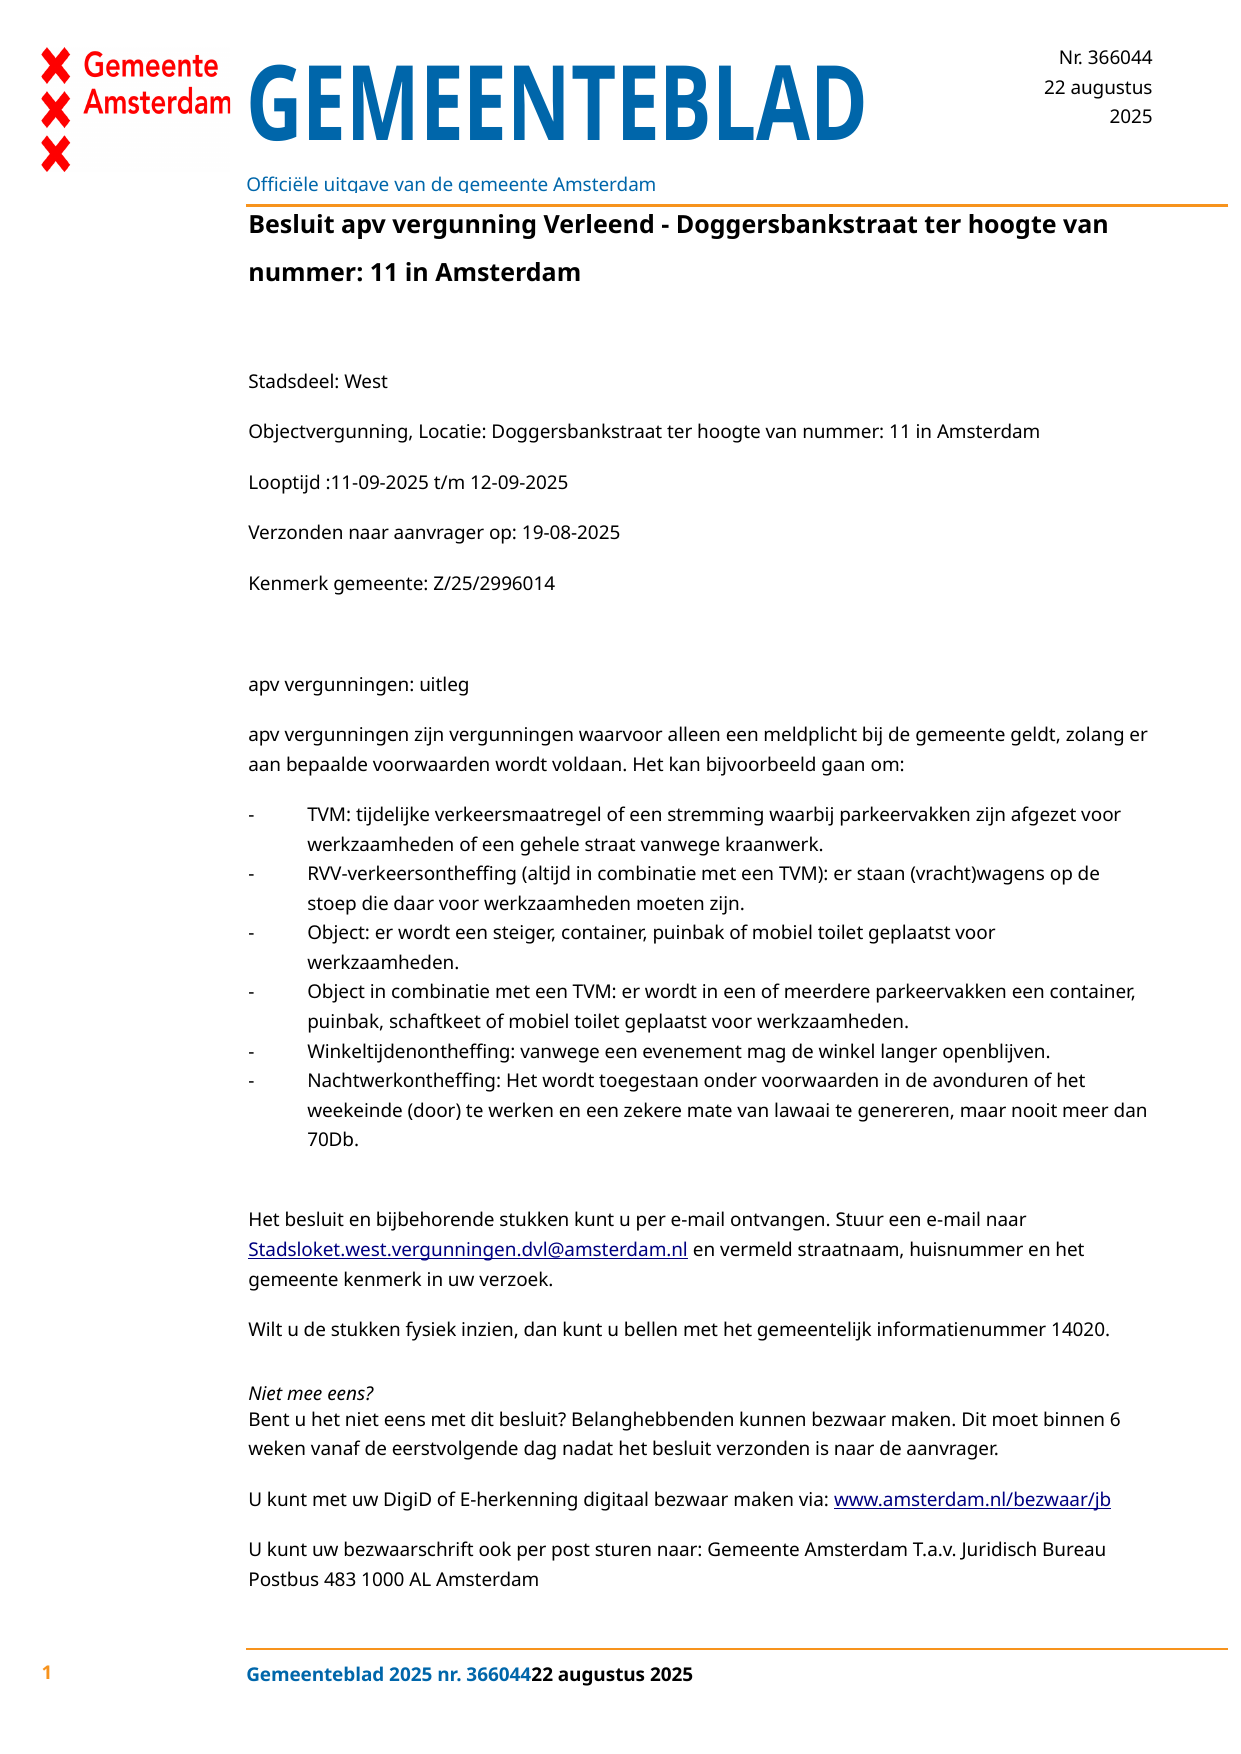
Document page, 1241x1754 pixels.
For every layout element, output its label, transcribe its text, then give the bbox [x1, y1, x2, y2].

list Winkeltijdenontheffing: vanwege een evenement mag de winkel langer openblijven. [248, 1038, 1152, 1064]
text Stadsdeel: West [248, 368, 1152, 394]
text Het besluit en bijbehorende stukken kunt u per e-mail ontvangen. Stuur een e-mail naar Stadsloket.west.vergunningen.dvl@amsterdam.nl en vermeld straatnaam, huisnummer en het gemeente kenmerk in uw verzoek. [248, 1207, 1152, 1292]
list Object in combinatie met een TVM: er wordt in een of meerdere parkeervakken een container, puinbak, schaftkeet of mobiel toilet geplaatst voor werkzaamheden. [248, 979, 1152, 1034]
text Bent u het niet eens met dit besluit? Belanghebbenden kunnen bezwaar maken. Dit moet binnen 6 weken vanaf de eerstvolgende dag nadat het besluit verzonden is naar de aanvrager. [248, 1406, 1152, 1461]
text Verzonden naar aanvrager op: 19-08-2025 [248, 519, 1152, 545]
picture [41, 47, 231, 172]
text Looptijd :11-09-2025 t/m 12-09-2025 [248, 469, 1152, 495]
text apv vergunningen: uitleg [248, 671, 1152, 697]
text Besluit apv vergunning Verleend - Doggersbankstraat ter hoogte van nummer: 11 in Amsterdam [248, 207, 1152, 288]
text U kunt met uw DigiD of E-herkenning digitaal bezwaar maken via: www.amsterdam.nl/bezwaar/jb [248, 1486, 1152, 1512]
text U kunt uw bezwaarschrift ook per post sturen naar: Gemeente Amsterdam T.a.v. Juridisch Bureau Postbus 483 1000 AL Amsterdam [248, 1536, 1152, 1592]
list Nachtwerkontheffing: Het wordt toegestaan onder voorwaarden in de avonduren of het weekeinde (door) te werken en een zekere mate van lawaai te genereren, maar nooit meer dan 70Db. [248, 1067, 1152, 1152]
text apv vergunningen zijn vergunningen waarvoor alleen een meldplicht bij de gemeente geldt, zolang er aan bepaalde voorwaarden wordt voldaan. Het kan bijvoorbeeld gaan om: [248, 721, 1152, 777]
list RVV-verkeersontheffing (altijd in combinatie met een TVM): er staan (vracht)wagens op de stoep die daar voor werkzaamheden moeten zijn. [248, 860, 1152, 916]
list Object: er wordt een steiger, container, puinbak of mobiel toilet geplaatst voor werkzaamheden. [248, 919, 1152, 975]
text Kenmerk gemeente: Z/25/2996014 [248, 570, 1152, 596]
text Wilt u de stukken fysiek inzien, dan kunt u bellen met het gemeentelijk informatienummer 14020. [248, 1316, 1152, 1342]
text Objectvergunning, Locatie: Doggersbankstraat ter hoogte van nummer: 11 in Amsterdam [248, 419, 1152, 444]
list TVM: tijdelijke verkeersmaatregel of een stremming waarbij parkeervakken zijn afgezet voor werkzaamheden of een gehele straat vanwege kraanwerk. [248, 801, 1152, 857]
text Niet mee eens? [248, 1380, 1152, 1406]
